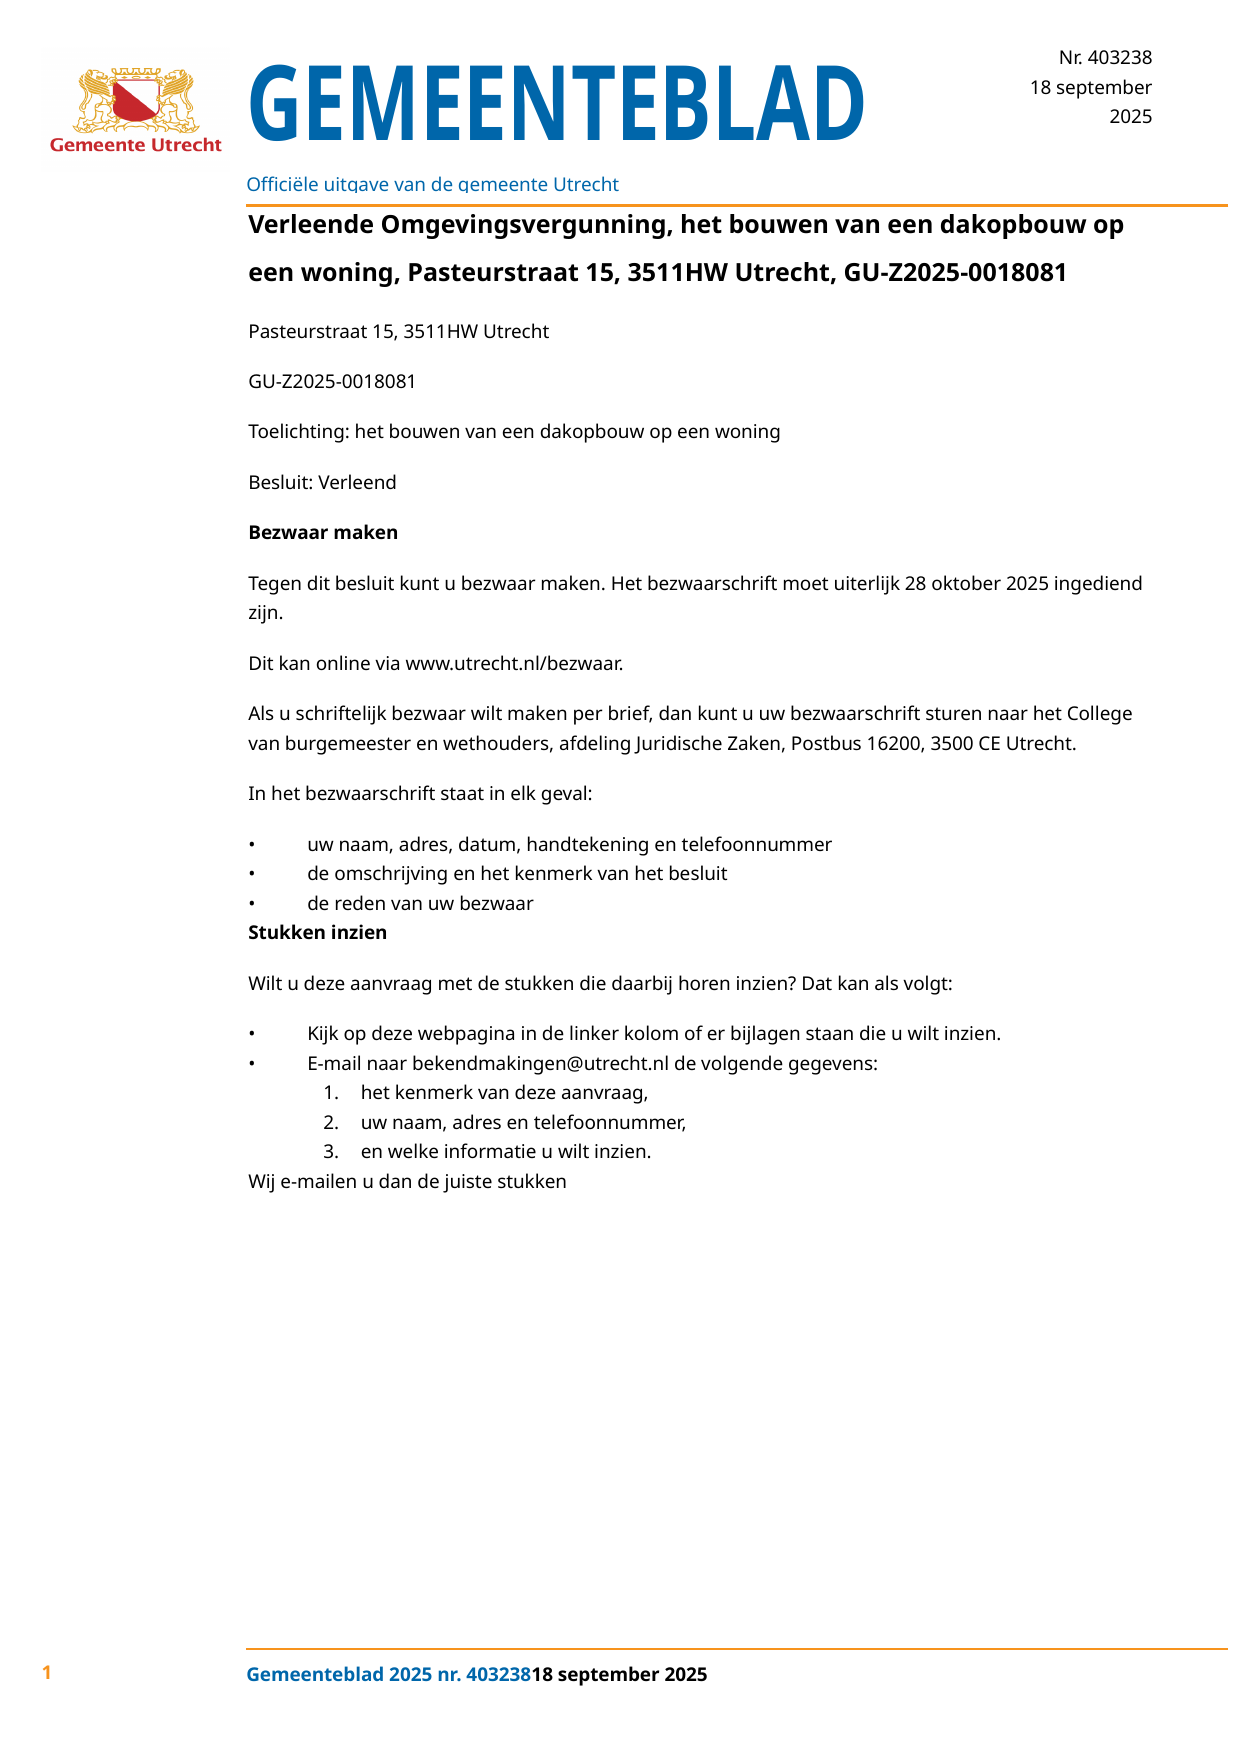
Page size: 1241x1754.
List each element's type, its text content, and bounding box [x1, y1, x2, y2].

list en welke informatie u wilt inzien. [323, 1139, 1152, 1164]
list het kenmerk van deze aanvraag, [323, 1079, 1152, 1105]
text Wij e-mailen u dan de juiste stukken [248, 1168, 1152, 1194]
text Besluit: Verleend [248, 469, 1152, 495]
text Als u schriftelijk bezwaar wilt maken per brief, dan kunt u uw bezwaarschrift sturen naar het College van burgemeester en wethouders, afdeling Juridische Zaken, Postbus 16200, 3500 CE Utrecht. [248, 700, 1152, 756]
picture [41, 47, 231, 172]
text Tegen dit besluit kunt u bezwaar maken. Het bezwaarschrift moet uiterlijk 28 oktober 2025 ingediend zijn. [248, 570, 1152, 625]
text In het bezwaarschrift staat in elk geval: [248, 780, 1152, 806]
list de omschrijving en het kenmerk van het besluit [248, 860, 1152, 886]
list de reden van uw bezwaar [248, 890, 1152, 916]
list Kijk op deze webpagina in de linker kolom of er bijlagen staan die u wilt inzien. [248, 1020, 1152, 1046]
text Bezwaar maken [248, 519, 1152, 545]
list E-mail naar bekendmakingen@utrecht.nl de volgende gegevens: [248, 1050, 1152, 1076]
text GU-Z2025-0018081 [248, 368, 1152, 394]
text Toelichting: het bouwen van een dakopbouw op een woning [248, 419, 1152, 444]
list uw naam, adres, datum, handtekening en telefoonnummer [248, 831, 1152, 857]
text Stukken inzien [248, 919, 1152, 945]
text Pasteurstraat 15, 3511HW Utrecht [248, 318, 1152, 344]
list uw naam, adres en telefoonnummer, [323, 1109, 1152, 1135]
text Verleende Omgevingsvergunning, het bouwen van een dakopbouw op een woning, Pasteurstraat 15, 3511HW Utrecht, GU-Z2025-0018081 [248, 207, 1152, 288]
text Dit kan online via www.utrecht.nl/bezwaar. [248, 650, 1152, 676]
text Wilt u deze aanvraag met de stukken die daarbij horen inzien? Dat kan als volgt: [248, 970, 1152, 996]
